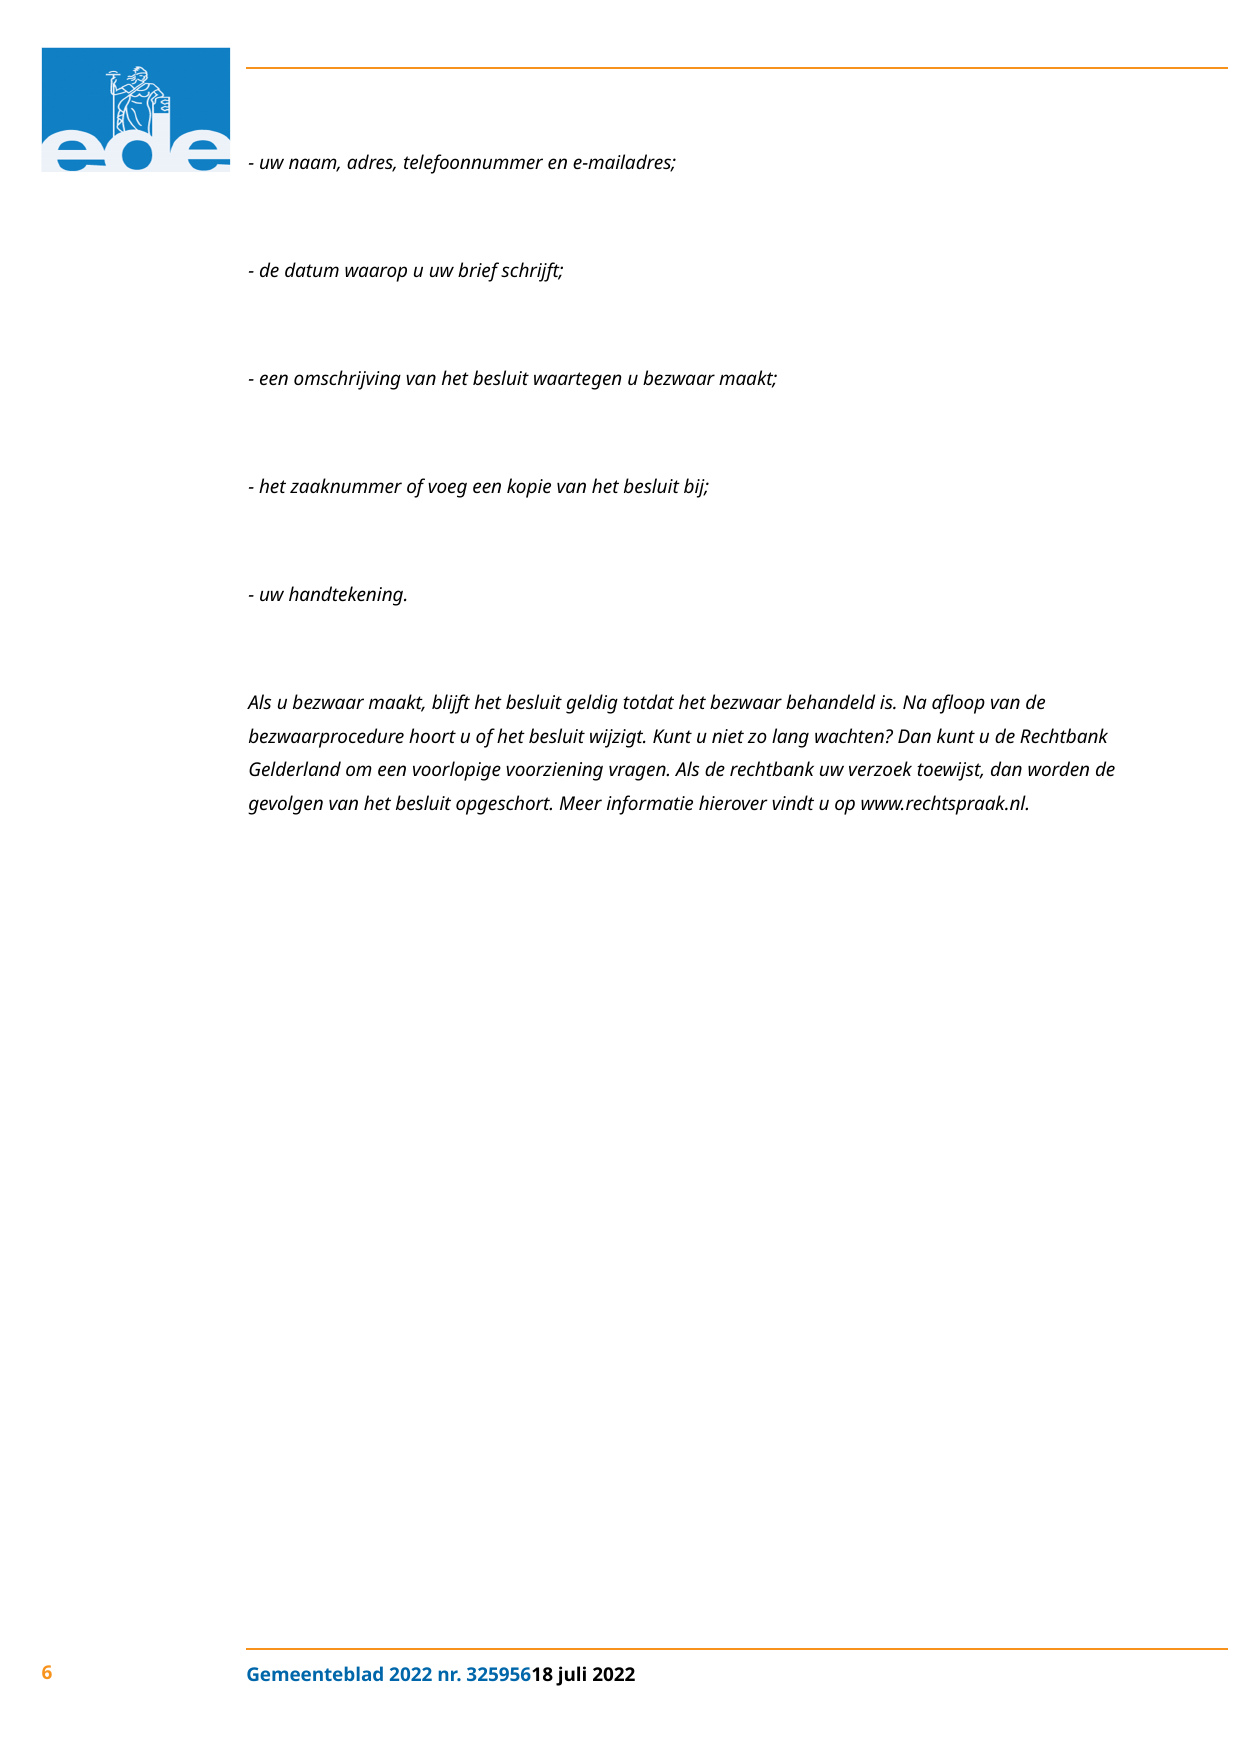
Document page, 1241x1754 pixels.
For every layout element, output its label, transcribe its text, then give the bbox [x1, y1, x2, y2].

text - het zaaknummer of voeg een kopie van het besluit bij; [248, 473, 1152, 499]
text - de datum waarop u uw brief schrijft; [248, 257, 1152, 283]
text Als u bezwaar maakt, blijft het besluit geldig totdat het bezwaar behandeld is. Na afloop van de bezwaarprocedure hoort u of het besluit wijzigt. Kunt u niet zo lang wachten? Dan kunt u de Rechtbank Gelderland om een voorlopige voorziening vragen. Als de rechtbank uw verzoek toewijst, dan worden de gevolgen van het besluit opgeschort. Meer informatie hierover vindt u op www.rechtspraak.nl. [248, 689, 1152, 816]
picture [41, 47, 231, 172]
text - een omschrijving van het besluit waartegen u bezwaar maakt; [248, 365, 1152, 391]
text - uw naam, adres, telefoonnummer en e-mailadres; [248, 149, 1152, 174]
text - uw handtekening. [248, 581, 1152, 607]
